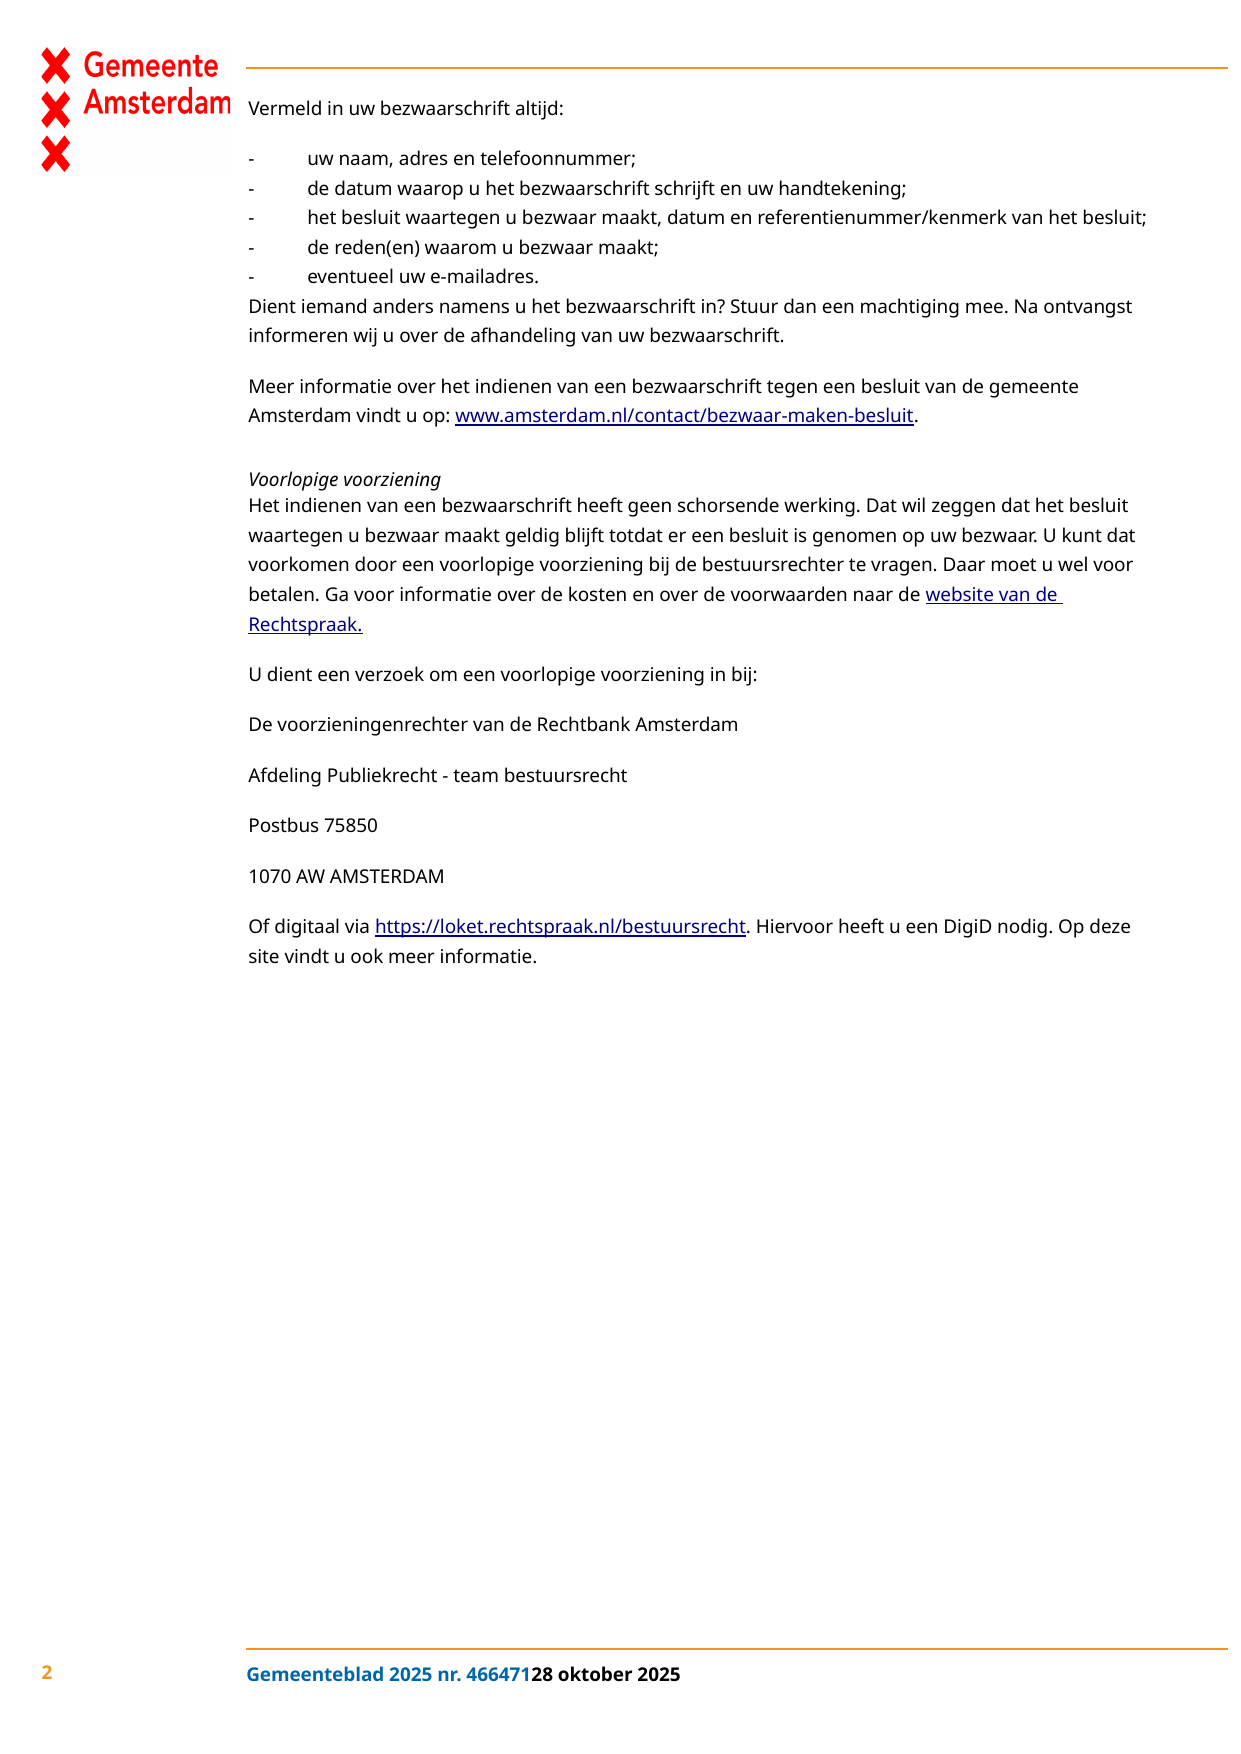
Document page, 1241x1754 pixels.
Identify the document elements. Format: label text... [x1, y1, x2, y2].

text Meer informatie over het indienen van een bezwaarschrift tegen een besluit van de gemeente Amsterdam vindt u op: www.amsterdam.nl/contact/bezwaar-maken-besluit. [248, 373, 1152, 428]
list uw naam, adres en telefoonnummer; [248, 145, 1152, 171]
text De voorzieningenrechter van de Rechtbank Amsterdam [248, 712, 1152, 737]
text Voorlopige voorziening [248, 467, 1152, 492]
text Dient iemand anders namens u het bezwaarschrift in? Stuur dan een machtiging mee. Na ontvangst informeren wij u over de afhandeling van uw bezwaarschrift. [248, 293, 1152, 348]
text Vermeld in uw bezwaarschrift altijd: [248, 95, 1152, 121]
text U dient een verzoek om een voorlopige voorziening in bij: [248, 661, 1152, 687]
text Postbus 75850 [248, 812, 1152, 838]
list de datum waarop u het bezwaarschrift schrijft en uw handtekening; [248, 175, 1152, 201]
text Afdeling Publiekrecht - team bestuursrecht [248, 762, 1152, 788]
picture [41, 47, 231, 172]
text Of digitaal via https://loket.rechtspraak.nl/bestuursrecht. Hiervoor heeft u een DigiD nodig. Op deze site vindt u ook meer informatie. [248, 913, 1152, 968]
list het besluit waartegen u bezwaar maakt, datum en referentienummer/kenmerk van het besluit; [248, 204, 1152, 230]
list eventueel uw e-mailadres. [248, 263, 1152, 289]
text 1070 AW AMSTERDAM [248, 863, 1152, 888]
text Het indienen van een bezwaarschrift heeft geen schorsende werking. Dat wil zeggen dat het besluit waartegen u bezwaar maakt geldig blijft totdat er een besluit is genomen op uw bezwaar. U kunt dat voorkomen door een voorlopige voorziening bij de bestuursrechter te vragen. Daar moet u wel voor betalen. Ga voor informatie over de kosten en over de voorwaarden naar de website van de Rechtspraak. [248, 492, 1152, 636]
list de reden(en) waarom u bezwaar maakt; [248, 234, 1152, 260]
